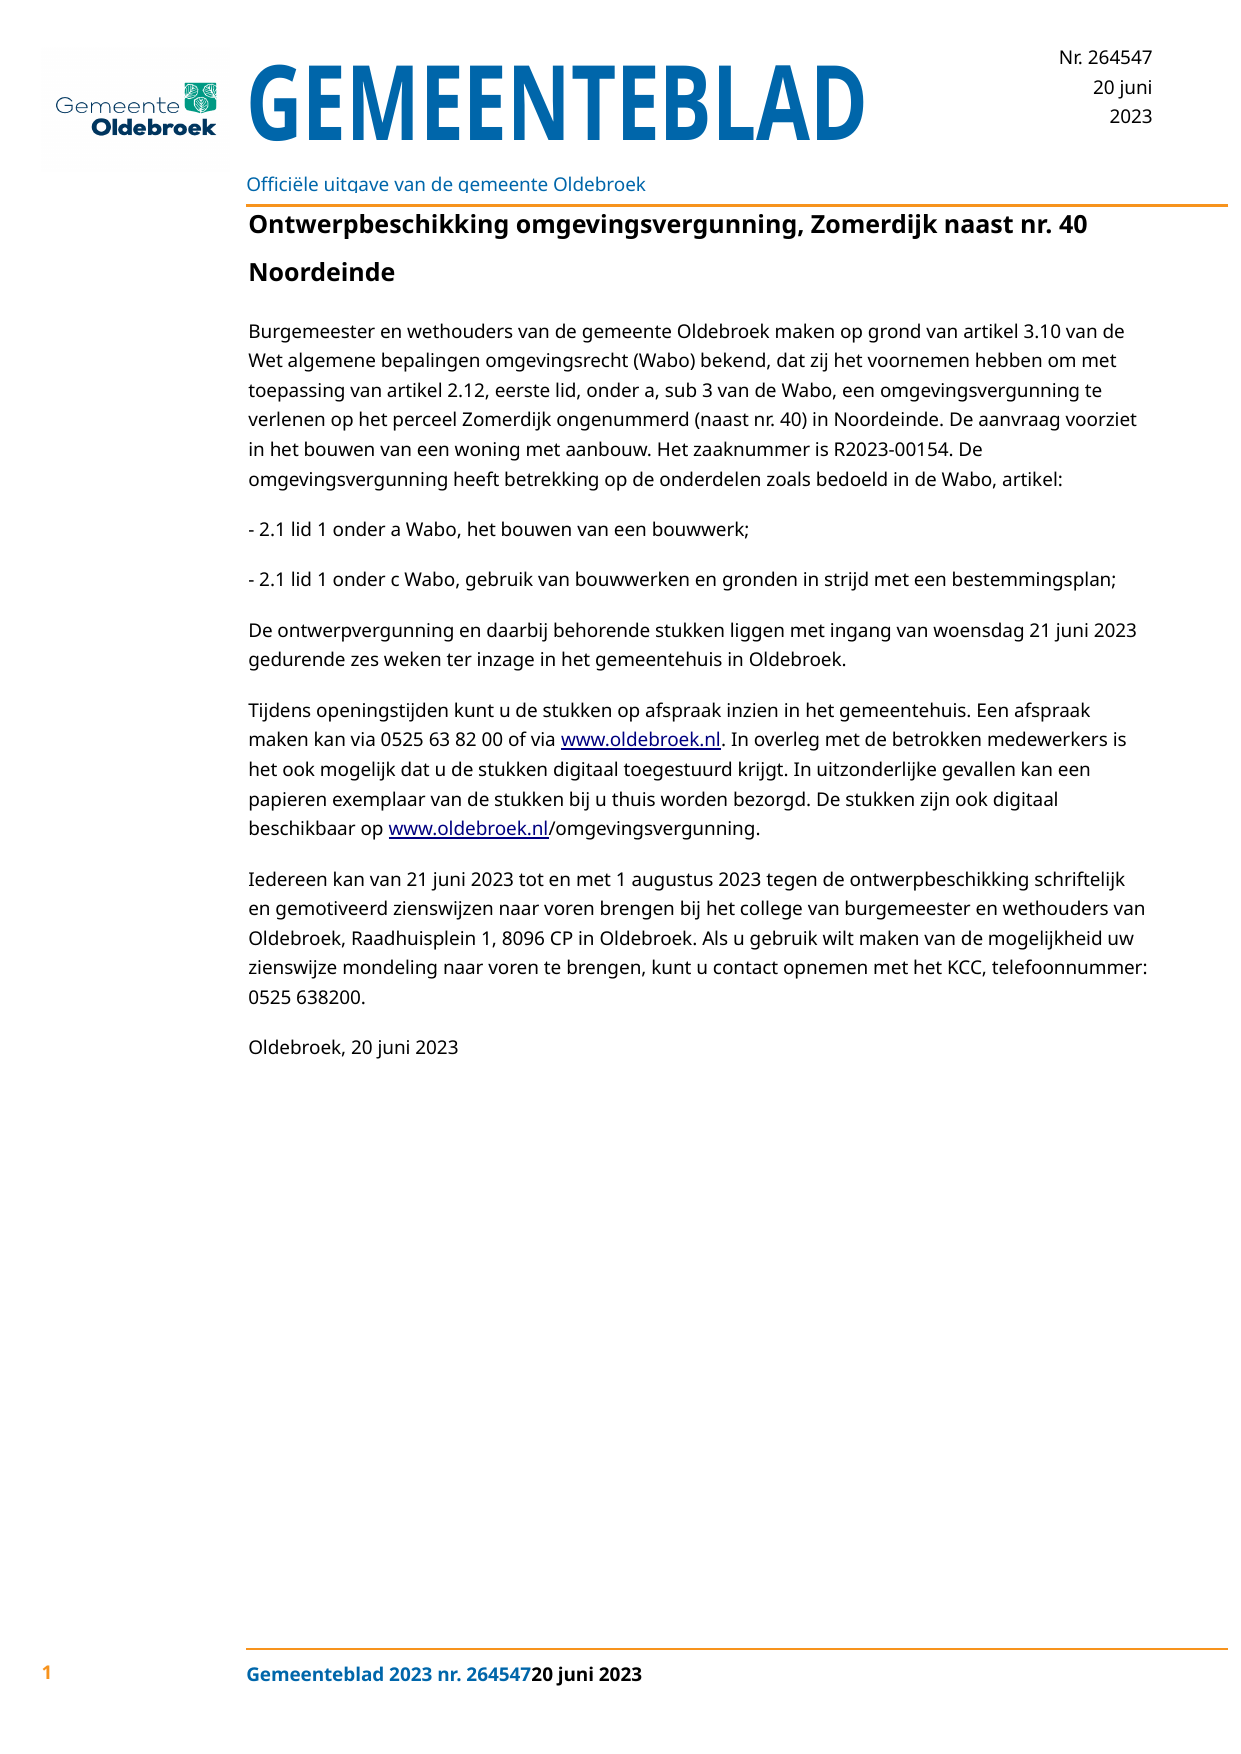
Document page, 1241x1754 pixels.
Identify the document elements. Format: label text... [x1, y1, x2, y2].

text Iedereen kan van 21 juni 2023 tot en met 1 augustus 2023 tegen de ontwerpbeschikking schriftelijk en gemotiveerd zienswijzen naar voren brengen bij het college van burgemeester en wethouders van Oldebroek, Raadhuisplein 1, 8096 CP in Oldebroek. Als u gebruik wilt maken van de mogelijkheid uw zienswijze mondeling naar voren te brengen, kunt u contact opnemen met het KCC, telefoonnummer: 0525 638200. [248, 866, 1152, 1010]
text - 2.1 lid 1 onder a Wabo, het bouwen van een bouwwerk; [248, 516, 1152, 542]
picture [41, 47, 231, 172]
text Oldebroek, 20 juni 2023 [248, 1034, 1152, 1060]
text Tijdens openingstijden kunt u de stukken op afspraak inzien in het gemeentehuis. Een afspraak maken kan via 0525 63 82 00 of via www.oldebroek.nl. In overleg met de betrokken medewerkers is het ook mogelijk dat u de stukken digitaal toegestuurd krijgt. In uitzonderlijke gevallen kan een papieren exemplaar van de stukken bij u thuis worden bezorgd. De stukken zijn ook digitaal beschikbaar op www.oldebroek.nl/omgevingsvergunning. [248, 697, 1152, 841]
text De ontwerpvergunning en daarbij behorende stukken liggen met ingang van woensdag 21 juni 2023 gedurende zes weken ter inzage in het gemeentehuis in Oldebroek. [248, 617, 1152, 672]
text Ontwerpbeschikking omgevingsvergunning, Zomerdijk naast nr. 40 Noordeinde [248, 207, 1152, 288]
text Burgemeester en wethouders van de gemeente Oldebroek maken op grond van artikel 3.10 van de Wet algemene bepalingen omgevingsrecht (Wabo) bekend, dat zij het voornemen hebben om met toepassing van artikel 2.12, eerste lid, onder a, sub 3 van de Wabo, een omgevingsvergunning te verlenen op het perceel Zomerdijk ongenummerd (naast nr. 40) in Noordeinde. De aanvraag voorziet in het bouwen van een woning met aanbouw. Het zaaknummer is R2023-00154. De omgevingsvergunning heeft betrekking op de onderdelen zoals bedoeld in de Wabo, artikel: [248, 318, 1152, 492]
text - 2.1 lid 1 onder c Wabo, gebruik van bouwwerken en gronden in strijd met een bestemmingsplan; [248, 567, 1152, 592]
